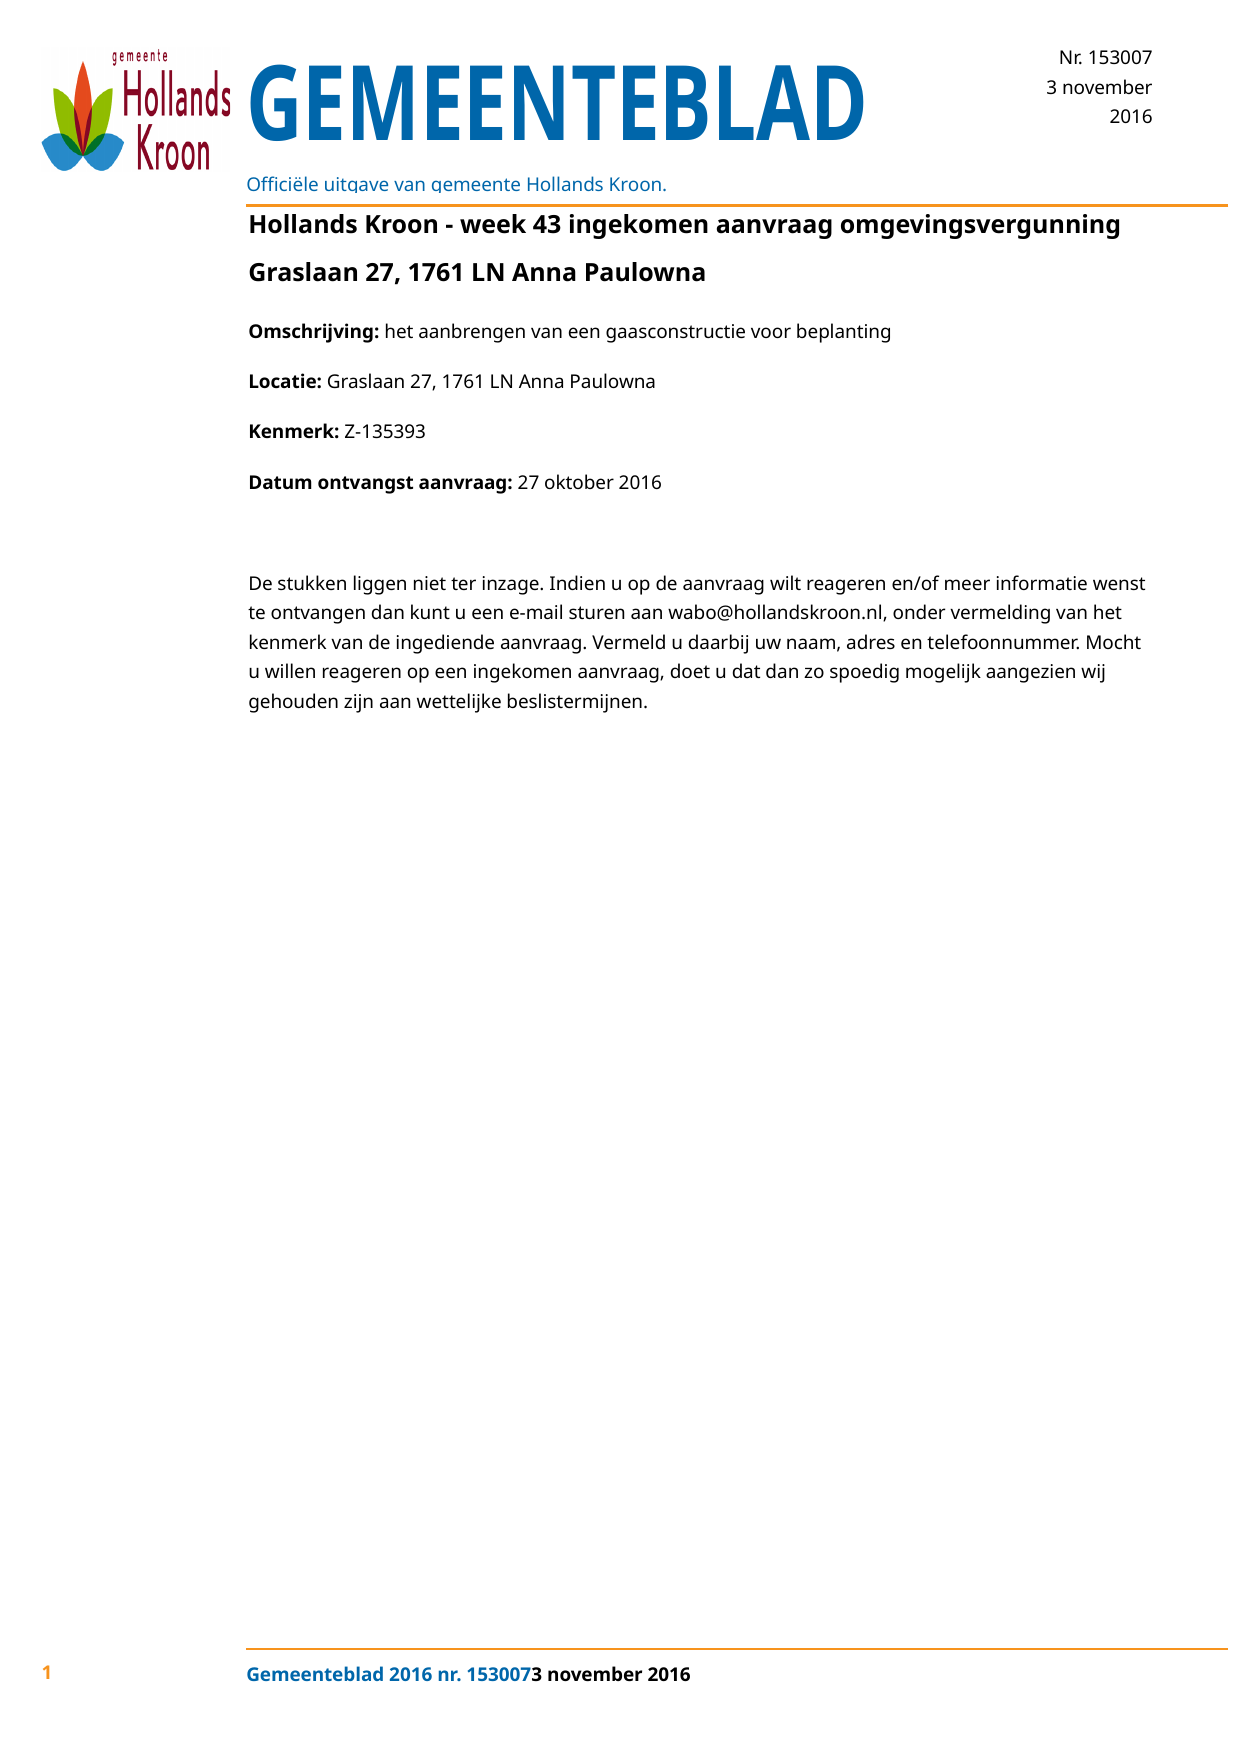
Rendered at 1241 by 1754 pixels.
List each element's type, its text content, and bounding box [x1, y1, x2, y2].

text Datum ontvangst aanvraag: 27 oktober 2016 [248, 469, 1152, 495]
picture [41, 47, 231, 172]
text Kenmerk: Z-135393 [248, 419, 1152, 444]
text Hollands Kroon - week 43 ingekomen aanvraag omgevingsvergunning Graslaan 27, 1761 LN Anna Paulowna [248, 207, 1152, 288]
text De stukken liggen niet ter inzage. Indien u op de aanvraag wilt reageren en/of meer informatie wenst te ontvangen dan kunt u een e-mail sturen aan wabo@hollandskroon.nl, onder vermelding van het kenmerk van de ingediende aanvraag. Vermeld u daarbij uw naam, adres en telefoonnummer. Mocht u willen reageren op een ingekomen aanvraag, doet u dat dan zo spoedig mogelijk aangezien wij gehouden zijn aan wettelijke beslistermijnen. [248, 570, 1152, 714]
text Locatie: Graslaan 27, 1761 LN Anna Paulowna [248, 368, 1152, 394]
text Omschrijving: het aanbrengen van een gaasconstructie voor beplanting [248, 318, 1152, 344]
